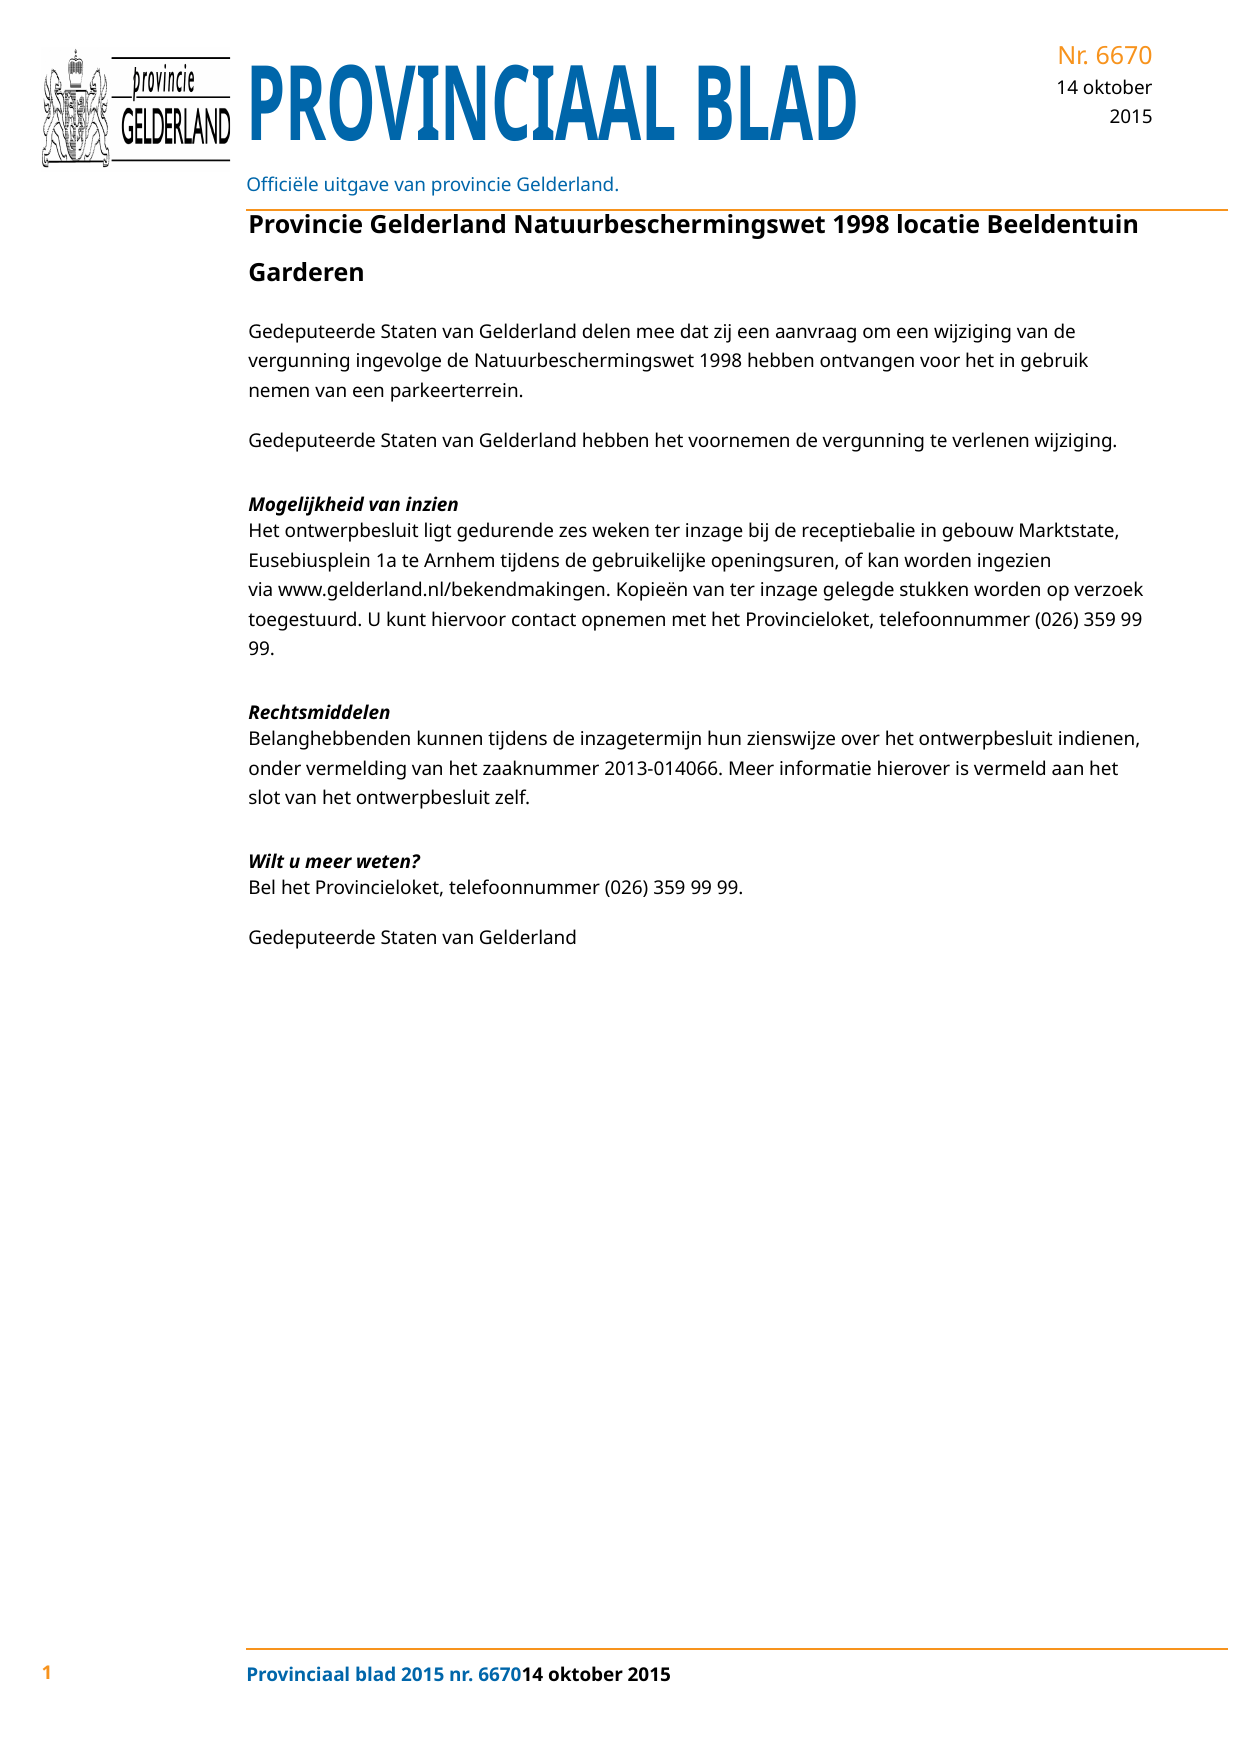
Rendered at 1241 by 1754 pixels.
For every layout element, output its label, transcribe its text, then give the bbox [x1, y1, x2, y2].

text Gedeputeerde Staten van Gelderland hebben het voornemen de vergunning te verlenen wijziging. [248, 427, 1152, 453]
text Mogelijkheid van inzien [248, 491, 1152, 517]
text Wilt u meer weten? [248, 848, 1152, 874]
text Bel het Provincieloket, telefoonnummer (026) 359 99 99. [248, 874, 1152, 900]
text Provincie Gelderland Natuurbeschermingswet 1998 locatie Beeldentuin Garderen [248, 211, 1152, 288]
text Gedeputeerde Staten van Gelderland [248, 924, 1152, 950]
text Rechtsmiddelen [248, 699, 1152, 725]
text Gedeputeerde Staten van Gelderland delen mee dat zij een aanvraag om een wijziging van de vergunning ingevolge de Natuurbeschermingswet 1998 hebben ontvangen voor het in gebruik nemen van een parkeerterrein. [248, 318, 1152, 403]
text Belanghebbenden kunnen tijdens de inzagetermijn hun zienswijze over het ontwerpbesluit indienen, onder vermelding van het zaaknummer 2013-014066. Meer informatie hierover is vermeld aan het slot van het ontwerpbesluit zelf. [248, 725, 1152, 810]
picture [41, 47, 231, 172]
text Het ontwerpbesluit ligt gedurende zes weken ter inzage bij de receptiebalie in gebouw Marktstate, Eusebiusplein 1a te Arnhem tijdens de gebruikelijke openingsuren, of kan worden ingezien via www.gelderland.nl/bekendmakingen. Kopieën van ter inzage gelegde stukken worden op verzoek toegestuurd. U kunt hiervoor contact opnemen met het Provincieloket, telefoonnummer (026) 359 99 99. [248, 517, 1152, 661]
